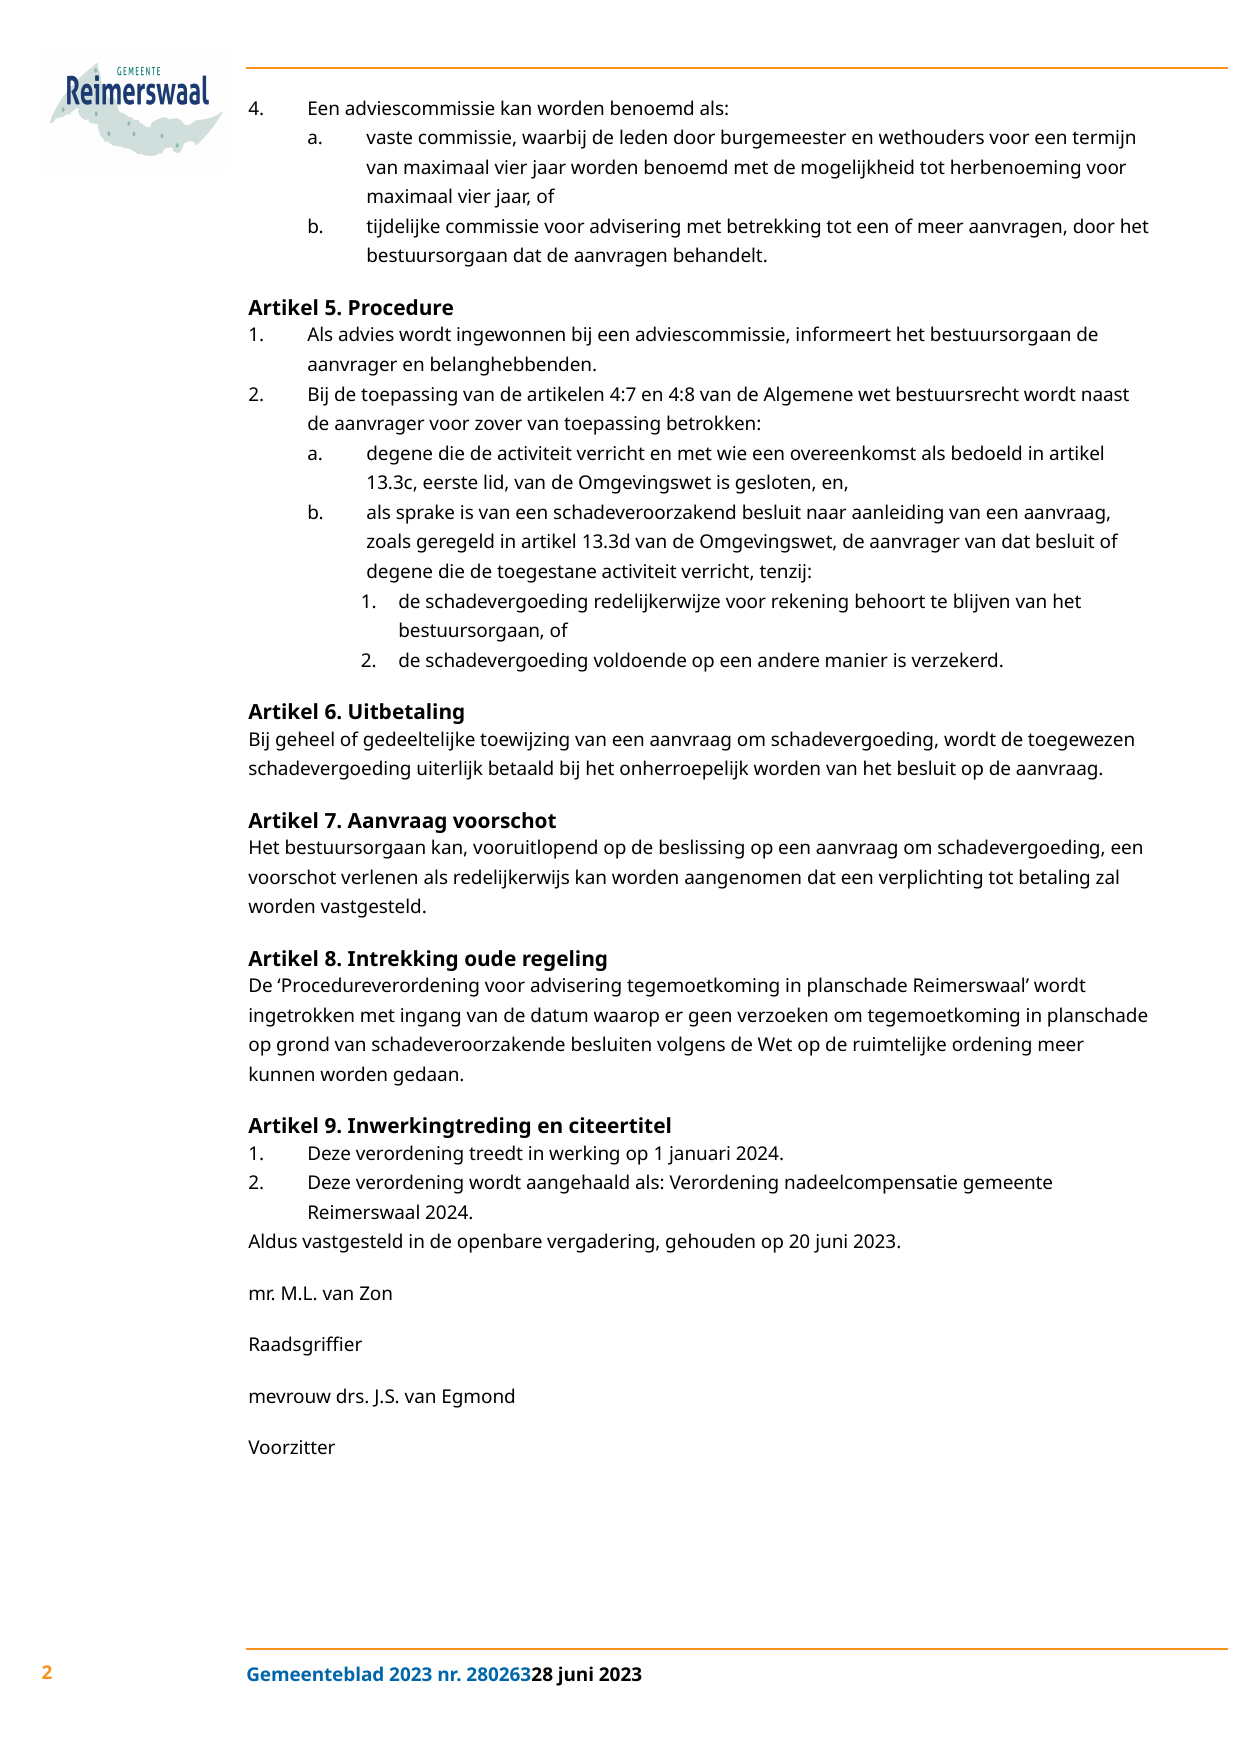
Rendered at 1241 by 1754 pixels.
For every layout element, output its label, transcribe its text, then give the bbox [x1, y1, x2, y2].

text Aldus vastgesteld in de openbare vergadering, gehouden op 20 juni 2023. [248, 1229, 1152, 1254]
text Artikel 7. Aanvraag voorschot [248, 806, 1152, 834]
text mr. M.L. van Zon [248, 1280, 1152, 1306]
list Als advies wordt ingewonnen bij een adviescommissie, informeert het bestuursorgaan de aanvrager en belanghebbenden. [248, 322, 1152, 377]
list degene die de activiteit verricht en met wie een overeenkomst als bedoeld in artikel 13.3c, eerste lid, van de Omgevingswet is gesloten, en, [307, 440, 1152, 495]
text Voorzitter [248, 1434, 1152, 1460]
text Artikel 8. Intrekking oude regeling [248, 944, 1152, 972]
list vaste commissie, waarbij de leden door burgemeester en wethouders voor een termijn van maximaal vier jaar worden benoemd met de mogelijkheid tot herbenoeming voor maximaal vier jaar, of [307, 124, 1152, 209]
list de schadevergoeding voldoende op een andere manier is verzekerd. [361, 647, 1152, 673]
list Bij de toepassing van de artikelen 4:7 en 4:8 van de Algemene wet bestuursrecht wordt naast de aanvrager voor zover van toepassing betrokken: [248, 381, 1152, 436]
text De ‘Procedureverordening voor advisering tegemoetkoming in planschade Reimerswaal’ wordt ingetrokken met ingang van de datum waarop er geen verzoeken om tegemoetkoming in planschade op grond van schadeveroorzakende besluiten volgens de Wet op de ruimtelijke ordening meer kunnen worden gedaan. [248, 972, 1152, 1087]
text Artikel 6. Uitbetaling [248, 697, 1152, 726]
text mevrouw drs. J.S. van Egmond [248, 1383, 1152, 1409]
text Het bestuursorgaan kan, vooruitlopend op de beslissing op een aanvraag om schadevergoeding, een voorschot verlenen als redelijkerwijs kan worden aangenomen dat een verplichting tot betaling zal worden vastgesteld. [248, 834, 1152, 919]
list Deze verordening treedt in werking op 1 januari 2024. [248, 1140, 1152, 1166]
text Artikel 9. Inwerkingtreding en citeertitel [248, 1111, 1152, 1140]
list als sprake is van een schadeveroorzakend besluit naar aanleiding van een aanvraag, zoals geregeld in artikel 13.3d van de Omgevingswet, de aanvrager van dat besluit of degene die de toegestane activiteit verricht, tenzij: [307, 499, 1152, 584]
text Artikel 5. Procedure [248, 293, 1152, 322]
text Bij geheel of gedeeltelijke toewijzing van een aanvraag om schadevergoeding, wordt de toegewezen schadevergoeding uiterlijk betaald bij het onherroepelijk worden van het besluit op de aanvraag. [248, 726, 1152, 781]
list Een adviescommissie kan worden benoemd als: [248, 95, 1152, 121]
list de schadevergoeding redelijkerwijze voor rekening behoort te blijven van het bestuursorgaan, of [361, 588, 1152, 643]
list tijdelijke commissie voor advisering met betrekking tot een of meer aanvragen, door het bestuursorgaan dat de aanvragen behandelt. [307, 213, 1152, 268]
list Deze verordening wordt aangehaald als: Verordening nadeelcompensatie gemeente Reimerswaal 2024. [248, 1169, 1152, 1225]
text Raadsgriffier [248, 1332, 1152, 1357]
picture [41, 47, 231, 172]
